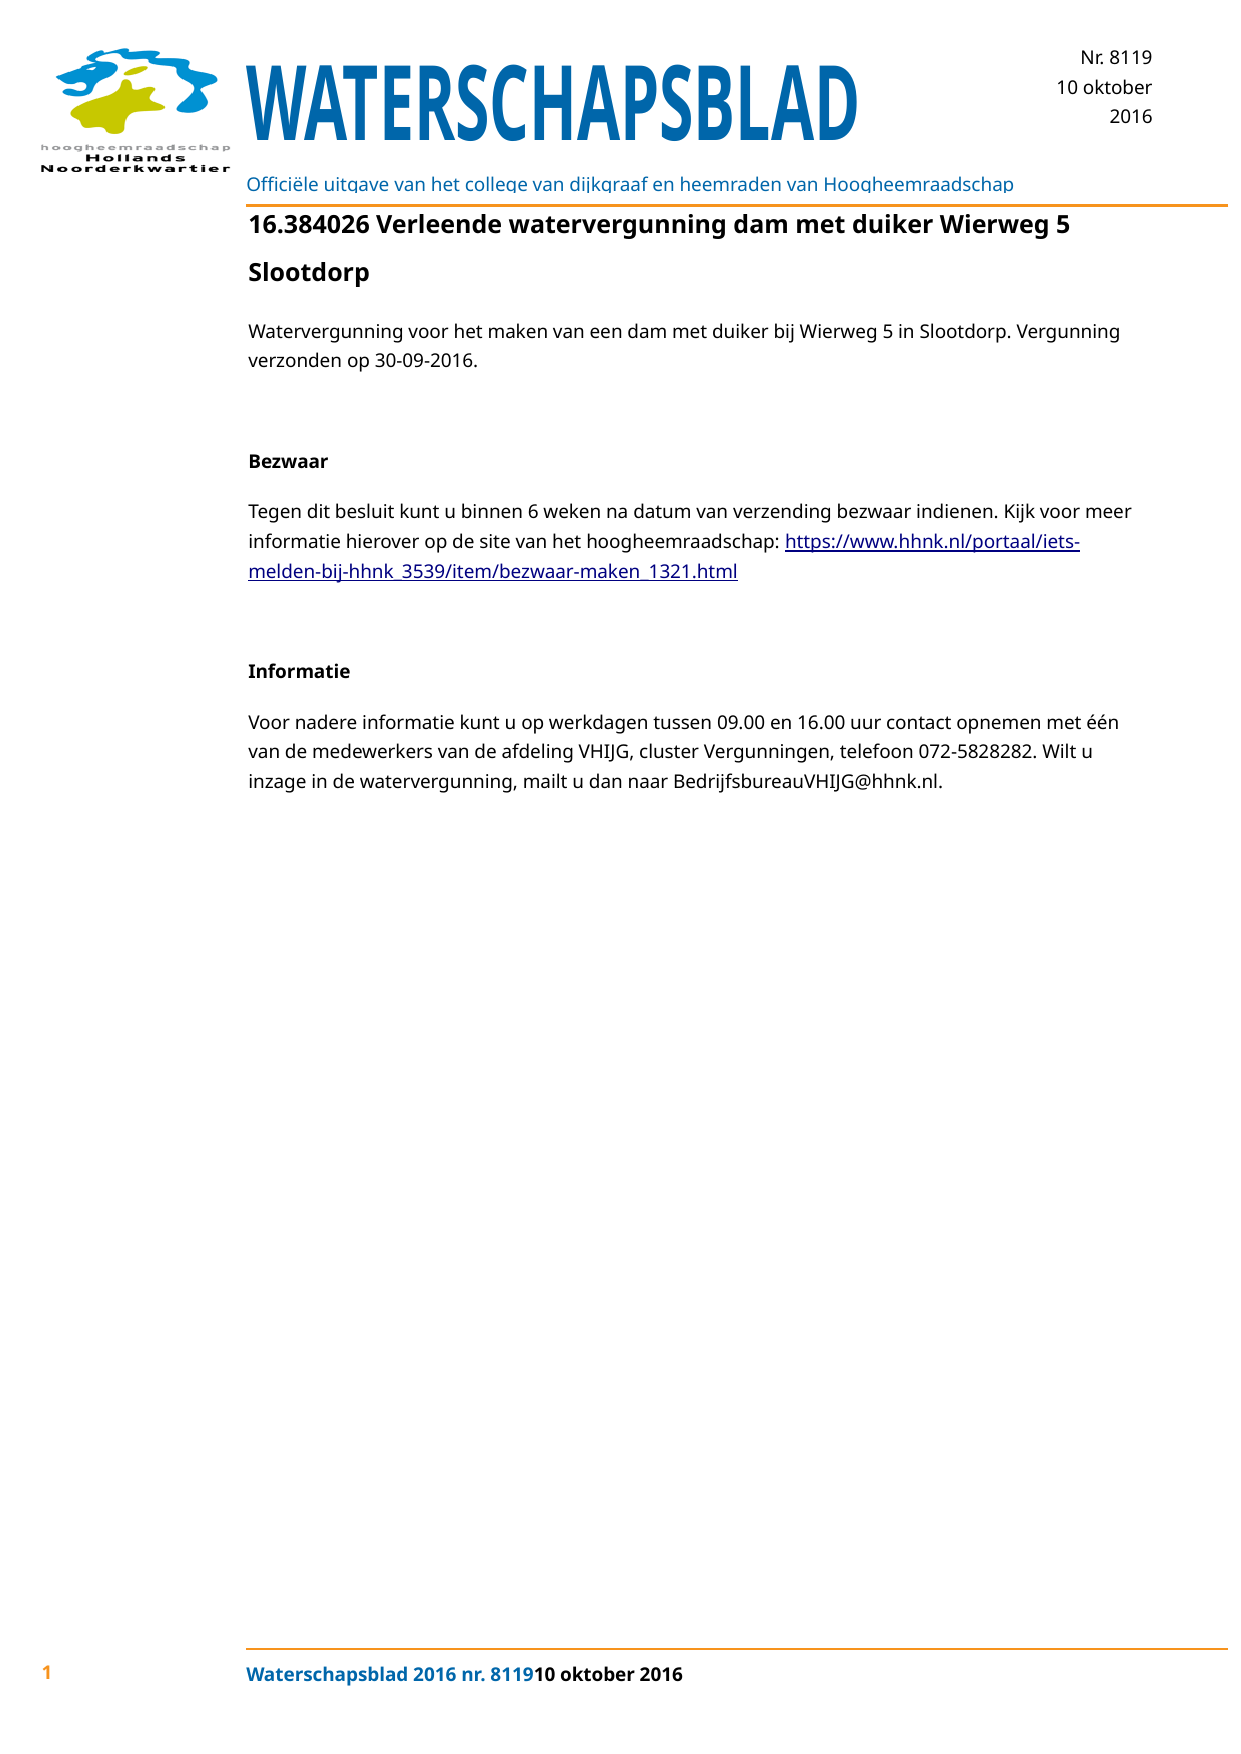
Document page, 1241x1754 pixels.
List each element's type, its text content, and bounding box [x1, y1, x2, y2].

picture [41, 47, 231, 172]
text Watervergunning voor het maken van een dam met duiker bij Wierweg 5 in Slootdorp. Vergunning verzonden op 30-09-2016. [248, 318, 1152, 373]
text Bezwaar [248, 448, 1152, 474]
text 16.384026 Verleende watervergunning dam met duiker Wierweg 5 Slootdorp [248, 207, 1152, 288]
text Voor nadere informatie kunt u op werkdagen tussen 09.00 en 16.00 uur contact opnemen met één van de medewerkers van de afdeling VHIJG, cluster Vergunningen, telefoon 072-5828282. Wilt u inzage in de watervergunning, mailt u dan naar BedrijfsbureauVHIJG@hhnk.nl. [248, 709, 1152, 794]
text Informatie [248, 659, 1152, 684]
text Tegen dit besluit kunt u binnen 6 weken na datum van verzending bezwaar indienen. Kijk voor meer informatie hierover op de site van het hoogheemraadschap: https://www.hhnk.nl/portaal/iets-melden-bij-hhnk_3539/item/bezwaar-maken_1321.html [248, 499, 1152, 584]
